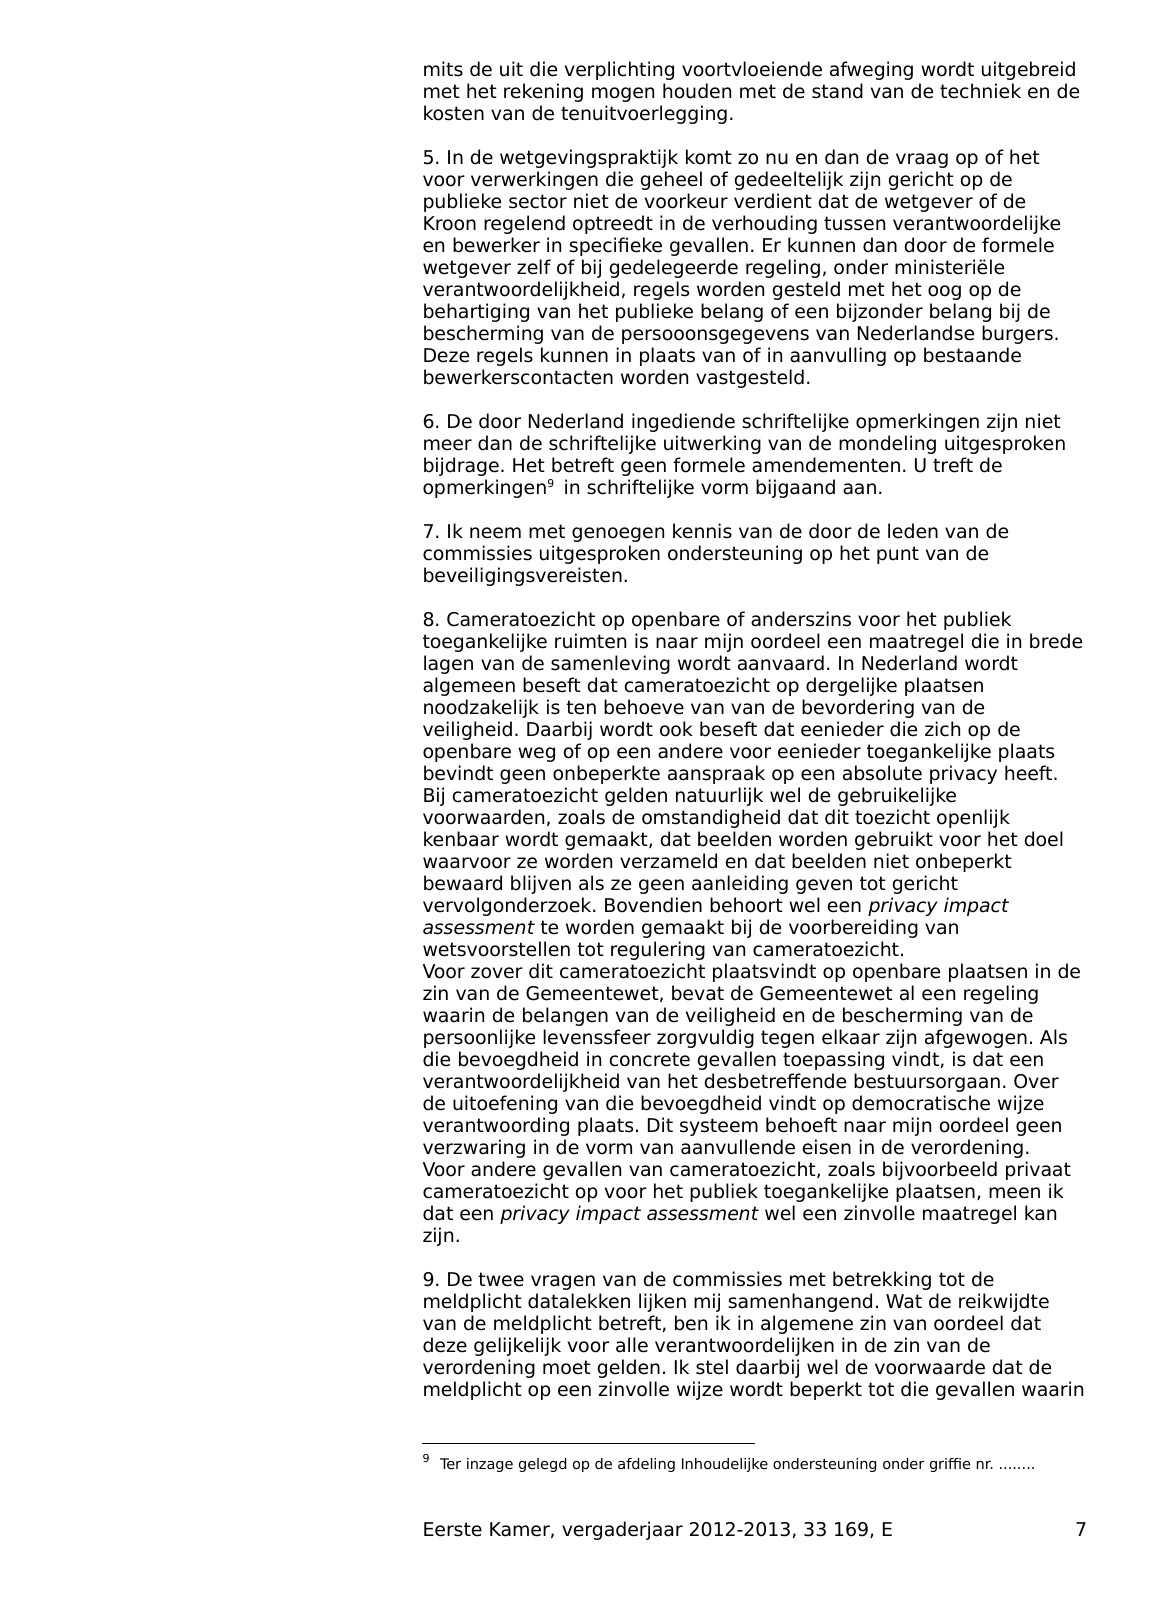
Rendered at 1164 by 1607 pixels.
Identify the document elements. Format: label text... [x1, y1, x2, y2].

text Ter inzage gelegd op de afdeling Inhoudelijke ondersteuning onder griffie nr. ........ [422, 1452, 1087, 1474]
text mits de uit die verplichting voortvloeiende afweging wordt uitgebreid met het rekening mogen houden met de stand van de techniek en de kosten van de tenuitvoerlegging. [422, 59, 1087, 125]
text 7. Ik neem met genoegen kennis van de door de leden van de commissies uitgesproken ondersteuning op het punt van de beveiligingsvereisten. [422, 521, 1087, 587]
text Bij cameratoezicht gelden natuurlijk wel de gebruikelijke voorwaarden, zoals de omstandigheid dat dit toezicht openlijk kenbaar wordt gemaakt, dat beelden worden gebruikt voor het doel waarvoor ze worden verzameld en dat beelden niet onbeperkt bewaard blijven als ze geen aanleiding geven tot gericht vervolgonderzoek. Bovendien behoort wel een privacy impact assessment te worden gemaakt bij de voorbereiding van wetsvoorstellen tot regulering van cameratoezicht. [422, 785, 1087, 961]
text 6. De door Nederland ingediende schriftelijke opmerkingen zijn niet meer dan de schriftelijke uitwerking van de mondeling uitgesproken bijdrage. Het betreft geen formele amendementen. U treft de opmerkingen in schriftelijke vorm bijgaand aan. [422, 411, 1087, 499]
text 9. De twee vragen van de commissies met betrekking tot de meldplicht datalekken lijken mij samenhangend. Wat de reikwijdte van de meldplicht betreft, ben ik in algemene zin van oordeel dat deze gelijkelijk voor alle verantwoordelijken in de zin van de verordening moet gelden. Ik stel daarbij wel de voorwaarde dat de meldplicht op een zinvolle wijze wordt beperkt tot die gevallen waarin [422, 1269, 1087, 1401]
text 8. Cameratoezicht op openbare of anderszins voor het publiek toegankelijke ruimten is naar mijn oordeel een maatregel die in brede lagen van de samenleving wordt aanvaard. In Nederland wordt algemeen beseft dat cameratoezicht op dergelijke plaatsen noodzakelijk is ten behoeve van van de bevordering van de veiligheid. Daarbij wordt ook beseft dat eenieder die zich op de openbare weg of op een andere voor eenieder toegankelijke plaats bevindt geen onbeperkte aanspraak op een absolute privacy heeft. [422, 609, 1087, 785]
text Voor zover dit cameratoezicht plaatsvindt op openbare plaatsen in de zin van de Gemeentewet, bevat de Gemeentewet al een regeling waarin de belangen van de veiligheid en de bescherming van de persoonlijke levenssfeer zorgvuldig tegen elkaar zijn afgewogen. Als die bevoegdheid in concrete gevallen toepassing vindt, is dat een verantwoordelijkheid van het desbetreffende bestuursorgaan. Over de uitoefening van die bevoegdheid vindt op democratische wijze verantwoording plaats. Dit systeem behoeft naar mijn oordeel geen verzwaring in de vorm van aanvullende eisen in de verordening. [422, 961, 1087, 1159]
text Voor andere gevallen van cameratoezicht, zoals bijvoorbeeld privaat cameratoezicht op voor het publiek toegankelijke plaatsen, meen ik dat een privacy impact assessment wel een zinvolle maatregel kan zijn. [422, 1159, 1087, 1247]
text 5. In de wetgevingspraktijk komt zo nu en dan de vraag op of het voor verwerkingen die geheel of gedeeltelijk zijn gericht op de publieke sector niet de voorkeur verdient dat de wetgever of de Kroon regelend optreedt in de verhouding tussen verantwoordelijke en bewerker in specifieke gevallen. Er kunnen dan door de formele wetgever zelf of bij gedelegeerde regeling, onder ministeriële verantwoordelijkheid, regels worden gesteld met het oog op de behartiging van het publieke belang of een bijzonder belang bij de bescherming van de persooonsgegevens van Nederlandse burgers. Deze regels kunnen in plaats van of in aanvulling op bestaande bewerkerscontacten worden vastgesteld. [422, 147, 1087, 389]
